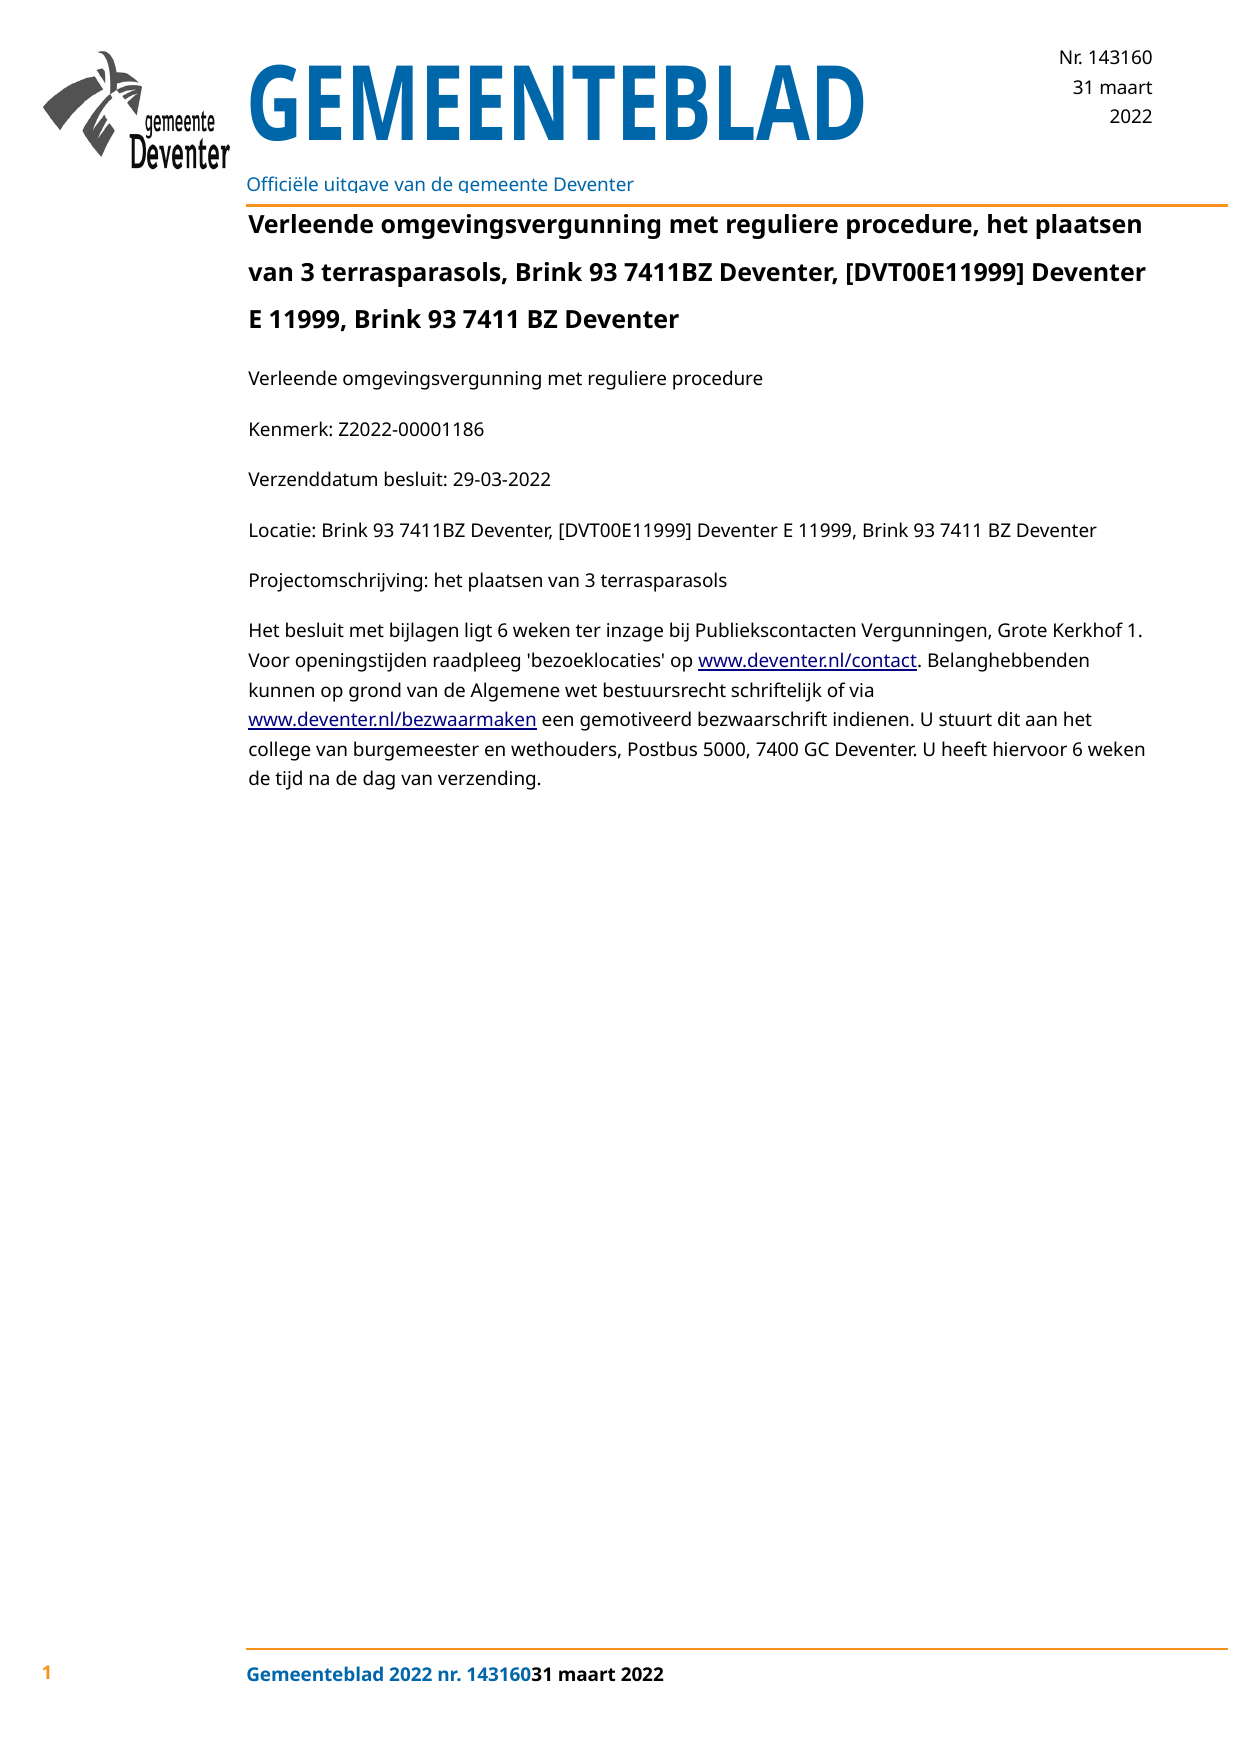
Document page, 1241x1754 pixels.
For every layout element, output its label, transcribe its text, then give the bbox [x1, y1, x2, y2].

text Locatie: Brink 93 7411BZ Deventer, [DVT00E11999] Deventer E 11999, Brink 93 7411 BZ Deventer [248, 517, 1152, 542]
picture [41, 47, 231, 172]
text Verleende omgevingsvergunning met reguliere procedure, het plaatsen van 3 terrasparasols, Brink 93 7411BZ Deventer, [DVT00E11999] Deventer E 11999, Brink 93 7411 BZ Deventer [248, 207, 1152, 336]
text Projectomschrijving: het plaatsen van 3 terrasparasols [248, 567, 1152, 593]
text Verzenddatum besluit: 29-03-2022 [248, 466, 1152, 492]
text Kenmerk: Z2022-00001186 [248, 416, 1152, 442]
text Het besluit met bijlagen ligt 6 weken ter inzage bij Publiekscontacten Vergunningen, Grote Kerkhof 1. Voor openingstijden raadpleeg 'bezoeklocaties' op www.deventer.nl/contact. Belanghebbenden kunnen op grond van de Algemene wet bestuursrecht schriftelijk of via www.deventer.nl/bezwaarmaken een gemotiveerd bezwaarschrift indienen. U stuurt dit aan het college van burgemeester en wethouders, Postbus 5000, 7400 GC Deventer. U heeft hiervoor 6 weken de tijd na de dag van verzending. [248, 618, 1152, 791]
text Verleende omgevingsvergunning met reguliere procedure [248, 366, 1152, 391]
